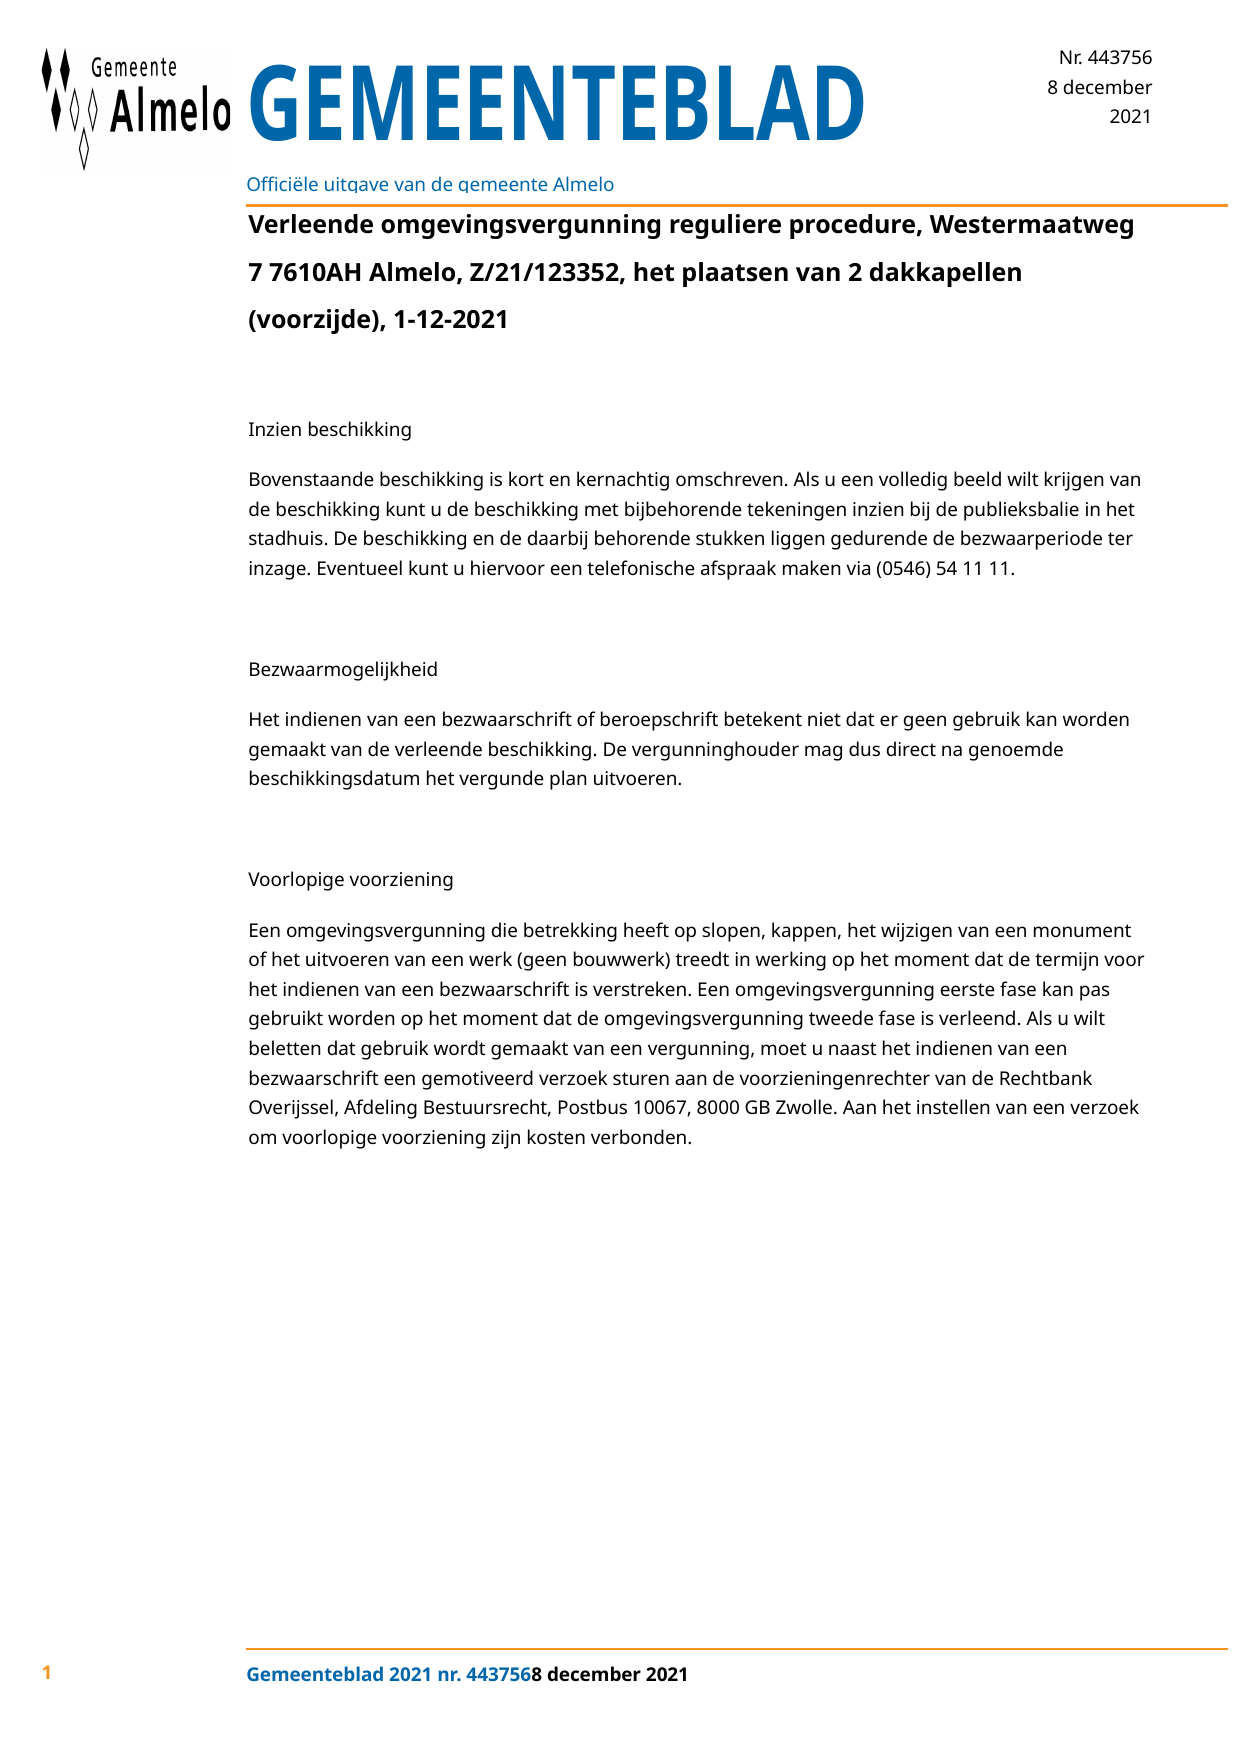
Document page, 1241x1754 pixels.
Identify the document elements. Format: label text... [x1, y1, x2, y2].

text Het indienen van een bezwaarschrift of beroepschrift betekent niet dat er geen gebruik kan worden gemaakt van de verleende beschikking. De vergunninghouder mag dus direct na genoemde beschikkingsdatum het vergunde plan uitvoeren. [248, 706, 1152, 791]
text Bovenstaande beschikking is kort en kernachtig omschreven. Als u een volledig beeld wilt krijgen van de beschikking kunt u de beschikking met bijbehorende tekeningen inzien bij de publieksbalie in het stadhuis. De beschikking en de daarbij behorende stukken liggen gedurende de bezwaarperiode ter inzage. Eventueel kunt u hiervoor een telefonische afspraak maken via (0546) 54 11 11. [248, 466, 1152, 581]
text Inzien beschikking [248, 416, 1152, 442]
text Een omgevingsvergunning die betrekking heeft op slopen, kappen, het wijzigen van een monument of het uitvoeren van een werk (geen bouwwerk) treedt in werking op het moment dat de termijn voor het indienen van een bezwaarschrift is verstreken. Een omgevingsvergunning eerste fase kan pas gebruikt worden op het moment dat de omgevingsvergunning tweede fase is verleend. Als u wilt beletten dat gebruik wordt gemaakt van een vergunning, moet u naast het indienen van een bezwaarschrift een gemotiveerd verzoek sturen aan de voorzieningenrechter van de Rechtbank Overijssel, Afdeling Bestuursrecht, Postbus 10067, 8000 GB Zwolle. Aan het instellen van een verzoek om voorlopige voorziening zijn kosten verbonden. [248, 917, 1152, 1149]
text Voorlopige voorziening [248, 866, 1152, 892]
picture [41, 47, 231, 172]
text Verleende omgevingsvergunning reguliere procedure, Westermaatweg 7 7610AH Almelo, Z/21/123352, het plaatsen van 2 dakkapellen (voorzijde), 1-12-2021 [248, 207, 1152, 336]
text Bezwaarmogelijkheid [248, 656, 1152, 682]
